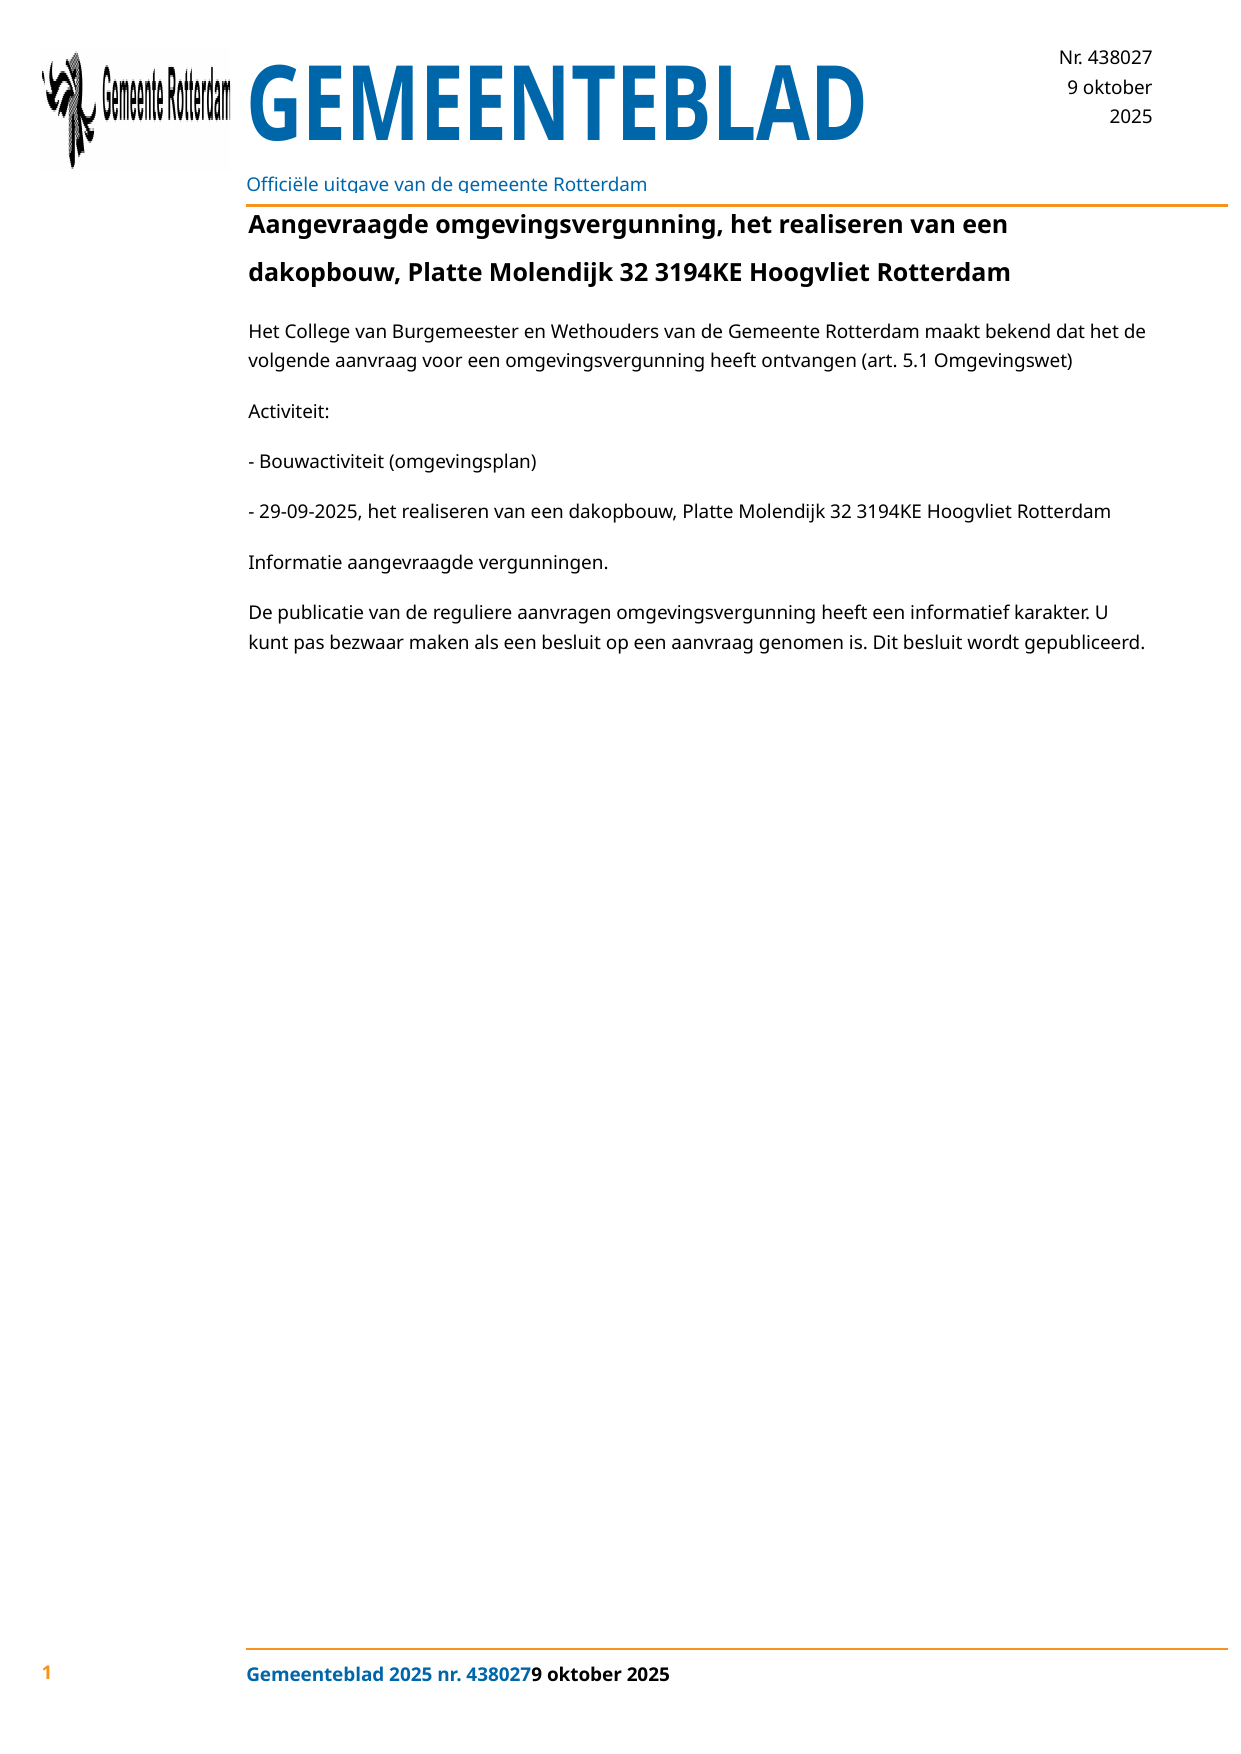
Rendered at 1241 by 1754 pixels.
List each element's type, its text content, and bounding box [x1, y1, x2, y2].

text Aangevraagde omgevingsvergunning, het realiseren van een dakopbouw, Platte Molendijk 32 3194KE Hoogvliet Rotterdam [248, 207, 1152, 288]
text Informatie aangevraagde vergunningen. [248, 549, 1152, 575]
text - 29-09-2025, het realiseren van een dakopbouw, Platte Molendijk 32 3194KE Hoogvliet Rotterdam [248, 499, 1152, 524]
text Activiteit: [248, 398, 1152, 424]
text Het College van Burgemeester en Wethouders van de Gemeente Rotterdam maakt bekend dat het de volgende aanvraag voor een omgevingsvergunning heeft ontvangen (art. 5.1 Omgevingswet) [248, 318, 1152, 373]
picture [41, 47, 231, 172]
text - Bouwactiviteit (omgevingsplan) [248, 448, 1152, 474]
text De publicatie van de reguliere aanvragen omgevingsvergunning heeft een informatief karakter. U kunt pas bezwaar maken als een besluit op een aanvraag genomen is. Dit besluit wordt gepubliceerd. [248, 599, 1152, 655]
